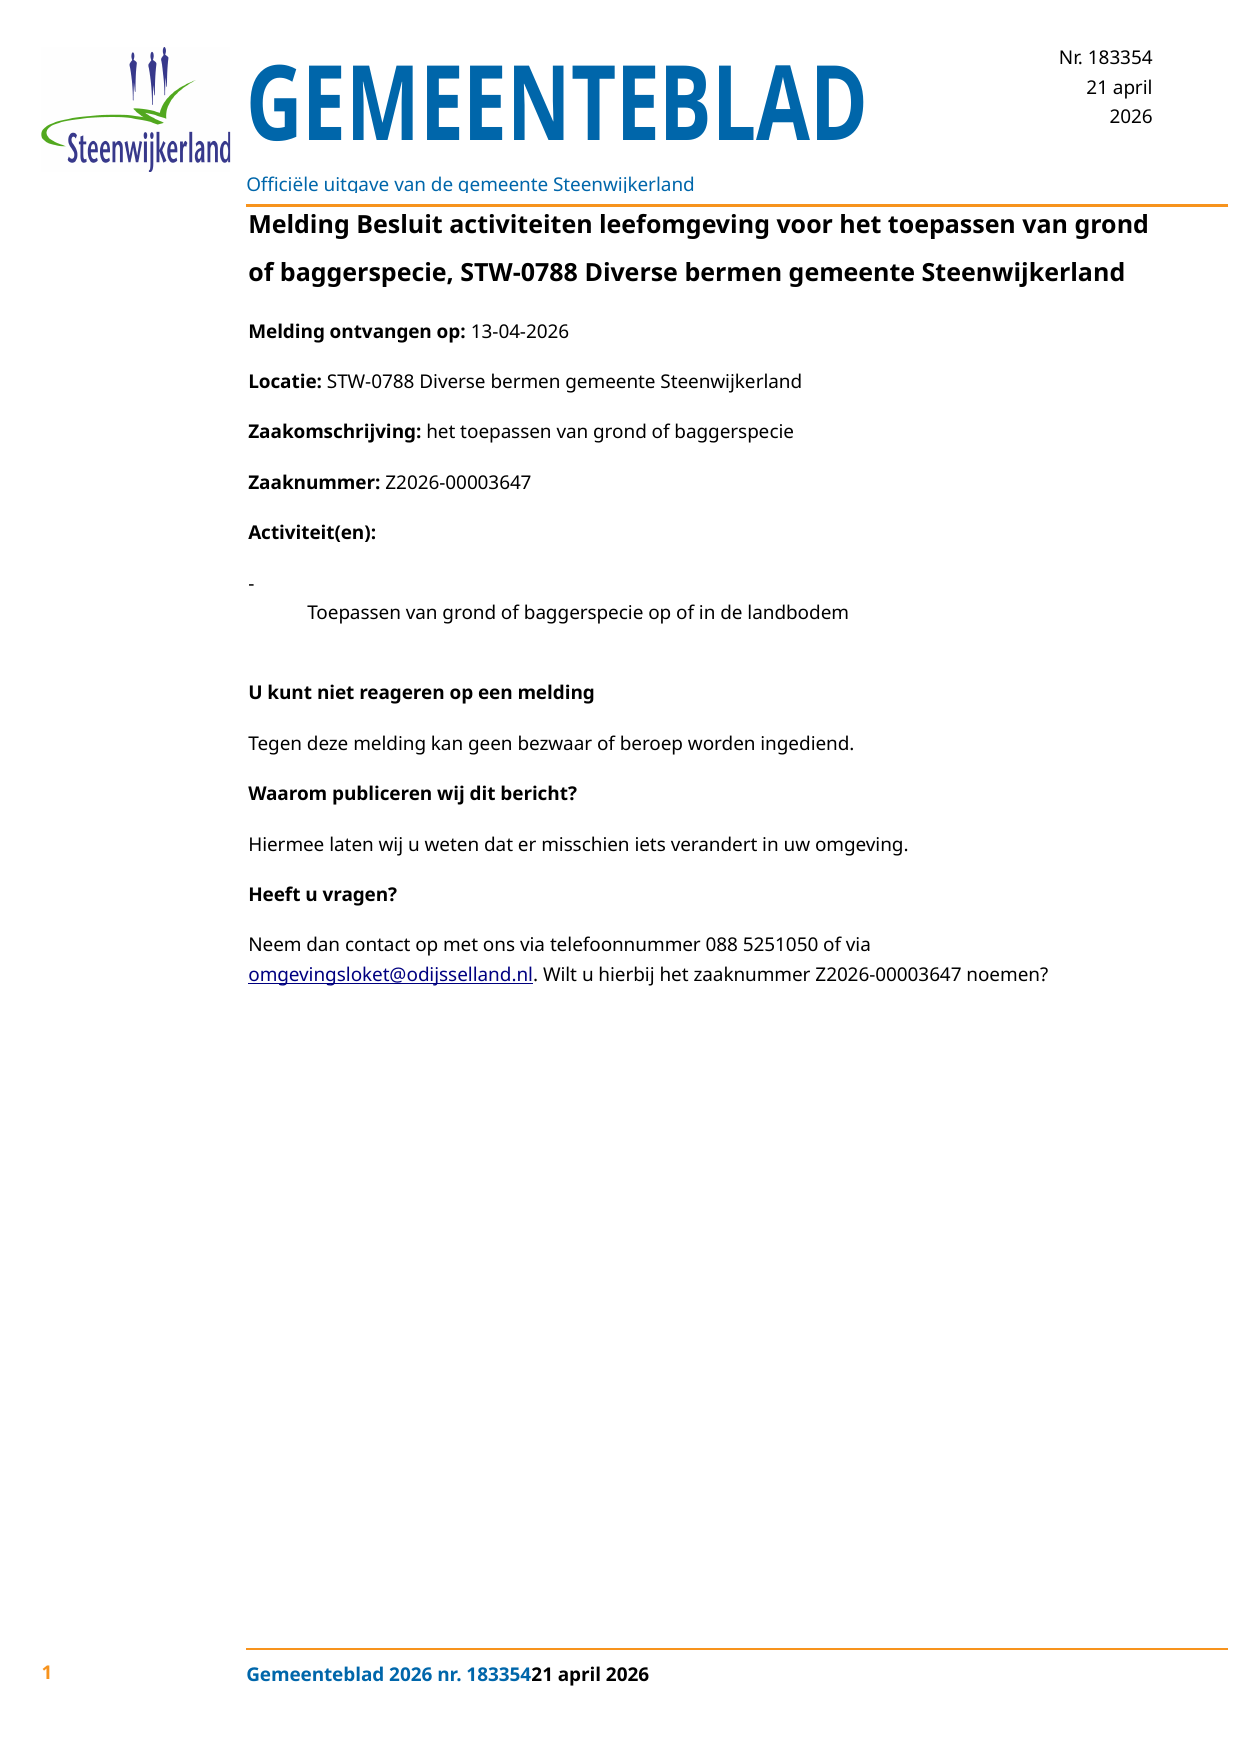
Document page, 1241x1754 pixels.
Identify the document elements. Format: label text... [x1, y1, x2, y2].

text Hiermee laten wij u weten dat er misschien iets verandert in uw omgeving. [248, 831, 1152, 857]
text Waarom publiceren wij dit bericht? [248, 780, 1152, 806]
text Locatie: STW-0788 Diverse bermen gemeente Steenwijkerland [248, 368, 1152, 394]
text Activiteit(en): [248, 519, 1152, 545]
picture [41, 47, 231, 172]
text Melding Besluit activiteiten leefomgeving voor het toepassen van grond of baggerspecie, STW-0788 Diverse bermen gemeente Steenwijkerland [248, 207, 1152, 288]
text Melding ontvangen op: 13-04-2026 [248, 318, 1152, 344]
text Zaaknummer: Z2026-00003647 [248, 469, 1152, 495]
text Zaakomschrijving: het toepassen van grond of baggerspecie [248, 419, 1152, 444]
text Heeft u vragen? [248, 881, 1152, 907]
list Toepassen van grond of baggerspecie op of in de landbodem [248, 599, 1152, 625]
text Neem dan contact op met ons via telefoonnummer 088 5251050 of via omgevingsloket@odijsselland.nl. Wilt u hierbij het zaaknummer Z2026-00003647 noemen? [248, 932, 1152, 987]
text Tegen deze melding kan geen bezwaar of beroep worden ingediend. [248, 730, 1152, 756]
text U kunt niet reageren op een melding [248, 679, 1152, 705]
